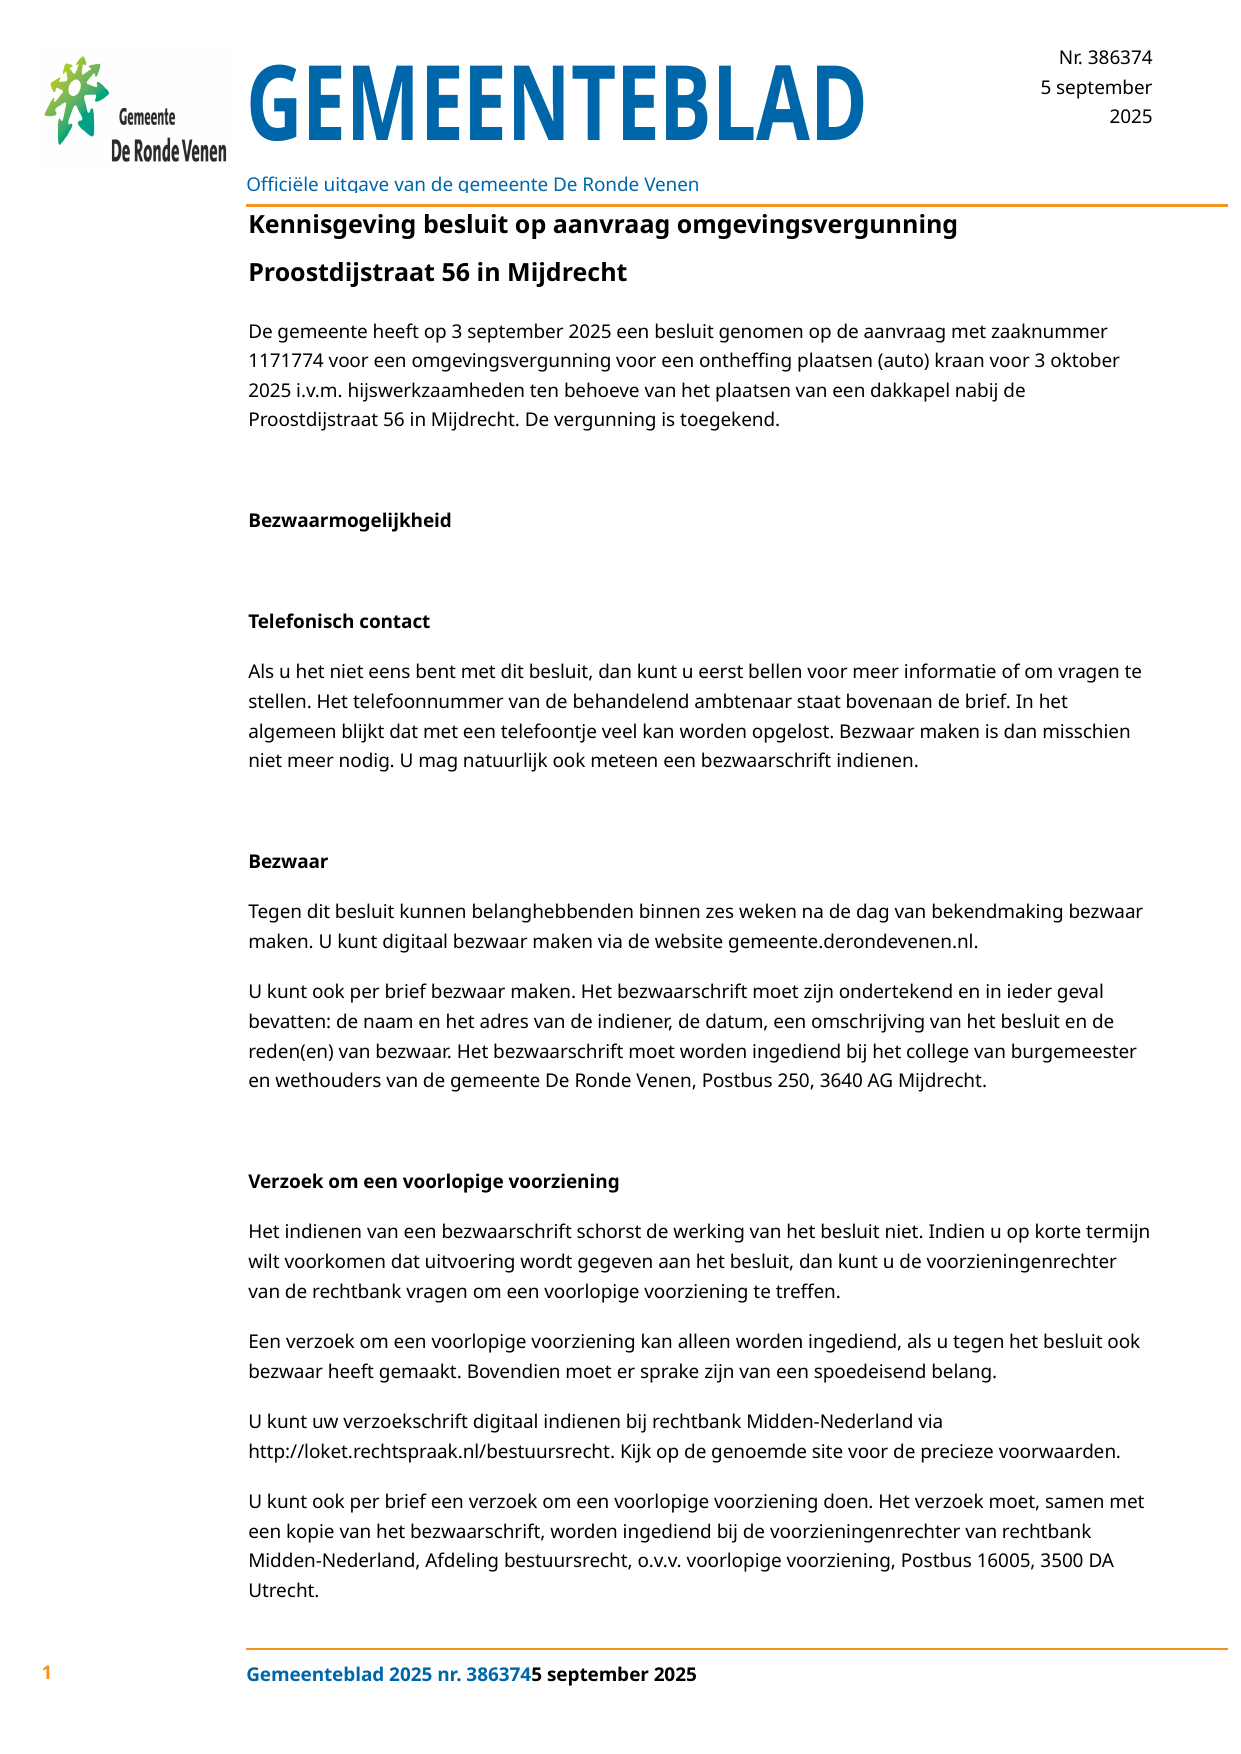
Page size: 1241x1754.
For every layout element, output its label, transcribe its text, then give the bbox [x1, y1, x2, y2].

text U kunt ook per brief een verzoek om een voorlopige voorziening doen. Het verzoek moet, samen met een kopie van het bezwaarschrift, worden ingediend bij de voorzieningenrechter van rechtbank Midden-Nederland, Afdeling bestuursrecht, o.v.v. voorlopige voorziening, Postbus 16005, 3500 DA Utrecht. [248, 1488, 1152, 1603]
text Een verzoek om een voorlopige voorziening kan alleen worden ingediend, als u tegen het besluit ook bezwaar heeft gemaakt. Bovendien moet er sprake zijn van een spoedeisend belang. [248, 1328, 1152, 1384]
text Als u het niet eens bent met dit besluit, dan kunt u eerst bellen voor meer informatie of om vragen te stellen. Het telefoonnummer van de behandelend ambtenaar staat bovenaan de brief. In het algemeen blijkt dat met een telefoontje veel kan worden opgelost. Bezwaar maken is dan misschien niet meer nodig. U mag natuurlijk ook meteen een bezwaarschrift indienen. [248, 659, 1152, 773]
text U kunt ook per brief bezwaar maken. Het bezwaarschrift moet zijn ondertekend en in ieder geval bevatten: de naam en het adres van de indiener, de datum, een omschrijving van het besluit en de reden(en) van bezwaar. Het bezwaarschrift moet worden ingediend bij het college van burgemeester en wethouders van de gemeente De Ronde Venen, Postbus 250, 3640 AG Mijdrecht. [248, 979, 1152, 1093]
text De gemeente heeft op 3 september 2025 een besluit genomen op de aanvraag met zaaknummer 1171774 voor een omgevingsvergunning voor een ontheffing plaatsen (auto) kraan voor 3 oktober 2025 i.v.m. hijswerkzaamheden ten behoeve van het plaatsen van een dakkapel nabij de Proostdijstraat 56 in Mijdrecht. De vergunning is toegekend. [248, 318, 1152, 432]
text Bezwaarmogelijkheid [248, 507, 1152, 533]
text Het indienen van een bezwaarschrift schorst de werking van het besluit niet. Indien u op korte termijn wilt voorkomen dat uitvoering wordt gegeven aan het besluit, dan kunt u de voorzieningenrechter van de rechtbank vragen om een voorlopige voorziening te treffen. [248, 1219, 1152, 1304]
picture [41, 47, 231, 172]
text Telefonisch contact [248, 608, 1152, 634]
text U kunt uw verzoekschrift digitaal indienen bij rechtbank Midden-Nederland via http://loket.rechtspraak.nl/bestuursrecht. Kijk op de genoemde site voor de precieze voorwaarden. [248, 1408, 1152, 1464]
text Tegen dit besluit kunnen belanghebbenden binnen zes weken na de dag van bekendmaking bezwaar maken. U kunt digitaal bezwaar maken via de website gemeente.derondevenen.nl. [248, 899, 1152, 954]
text Bezwaar [248, 848, 1152, 874]
text Kennisgeving besluit op aanvraag omgevingsvergunning Proostdijstraat 56 in Mijdrecht [248, 207, 1152, 288]
text Verzoek om een voorlopige voorziening [248, 1168, 1152, 1194]
